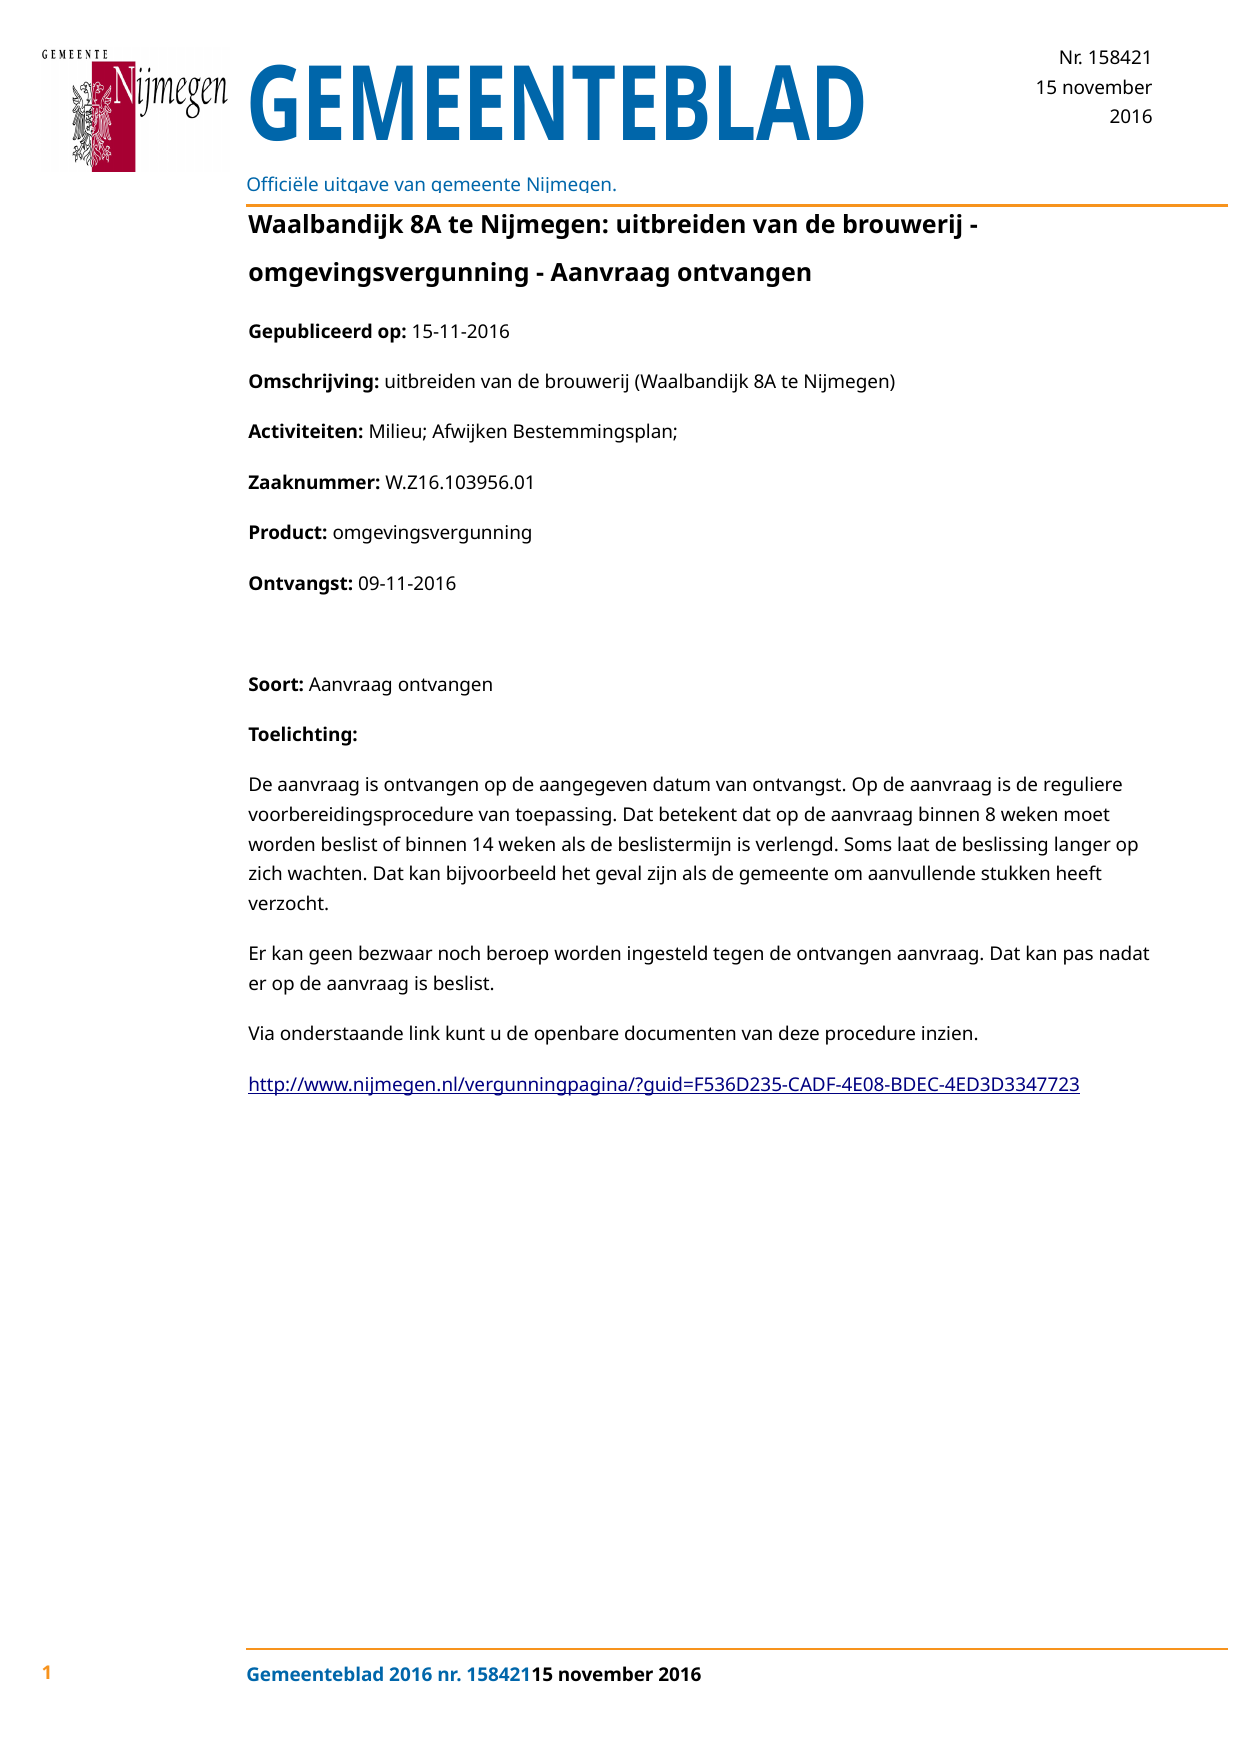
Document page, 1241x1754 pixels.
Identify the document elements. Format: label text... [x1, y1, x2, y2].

text Soort: Aanvraag ontvangen [248, 671, 1152, 697]
picture [41, 47, 231, 172]
text Ontvangst: 09-11-2016 [248, 570, 1152, 596]
text Zaaknummer: W.Z16.103956.01 [248, 469, 1152, 495]
text Via onderstaande link kunt u de openbare documenten van deze procedure inzien. [248, 1020, 1152, 1046]
text De aanvraag is ontvangen op de aangegeven datum van ontvangst. Op de aanvraag is de reguliere voorbereidingsprocedure van toepassing. Dat betekent dat op de aanvraag binnen 8 weken moet worden beslist of binnen 14 weken als de beslistermijn is verlengd. Soms laat de beslissing langer op zich wachten. Dat kan bijvoorbeeld het geval zijn als de gemeente om aanvullende stukken heeft verzocht. [248, 772, 1152, 916]
text Toelichting: [248, 721, 1152, 747]
text Gepubliceerd op: 15-11-2016 [248, 318, 1152, 344]
text Waalbandijk 8A te Nijmegen: uitbreiden van de brouwerij - omgevingsvergunning - Aanvraag ontvangen [248, 207, 1152, 288]
text Product: omgevingsvergunning [248, 519, 1152, 545]
text Er kan geen bezwaar noch beroep worden ingesteld tegen de ontvangen aanvraag. Dat kan pas nadat er op de aanvraag is beslist. [248, 940, 1152, 996]
text Omschrijving: uitbreiden van de brouwerij (Waalbandijk 8A te Nijmegen) [248, 368, 1152, 394]
text Activiteiten: Milieu; Afwijken Bestemmingsplan; [248, 419, 1152, 444]
text http://www.nijmegen.nl/vergunningpagina/?guid=F536D235-CADF-4E08-BDEC-4ED3D3347723 [248, 1071, 1152, 1097]
